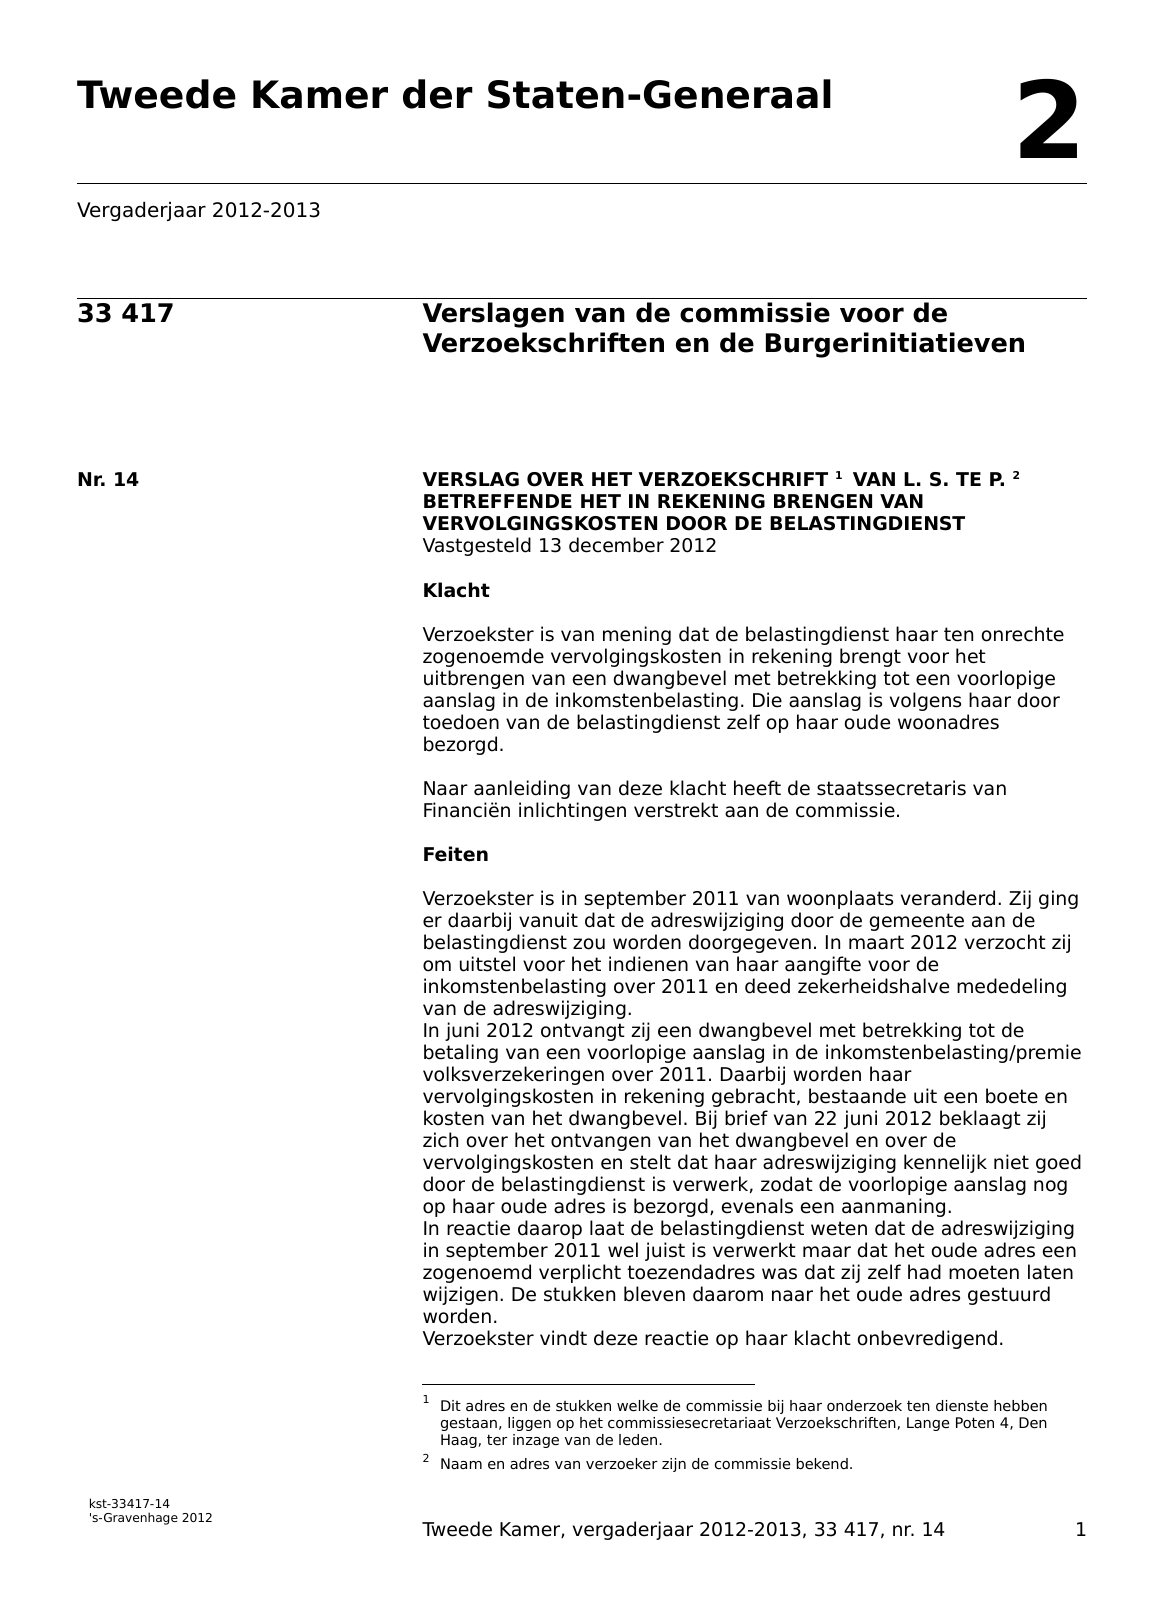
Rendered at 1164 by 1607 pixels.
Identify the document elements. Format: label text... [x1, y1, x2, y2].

text Verzoekster vindt deze reactie op haar klacht onbevredigend. [422, 1328, 1087, 1349]
text Naar aanleiding van deze klacht heeft de staatssecretaris van Financiën inlichtingen verstrekt aan de commissie. [422, 778, 1087, 822]
table_header 2 [886, 59, 1087, 183]
subtitle 33 417 Verslagen van de commissie voor de Verzoekschriften en de Burgerinitiatieven [77, 299, 1087, 358]
text Naam en adres van verzoeker zijn de commissie bekend. [422, 1452, 1087, 1474]
text Vastgesteld 13 december 2012 [422, 535, 1087, 557]
subtitle Feiten [422, 844, 1087, 866]
subtitle Klacht [422, 579, 1087, 601]
text In juni 2012 ontvangt zij een dwangbevel met betrekking tot de betaling van een voorlopige aanslag in de inkomstenbelasting/premie volksverzekeringen over 2011. Daarbij worden haar vervolgingskosten in rekening gebracht, bestaande uit een boete en kosten van het dwangbevel. Bij brief van 22 juni 2012 beklaagt zij zich over het ontvangen van het dwangbevel en over de vervolgingskosten en stelt dat haar adreswijziging kennelijk niet goed door de belastingdienst is verwerk, zodat de voorlopige aanslag nog op haar oude adres is bezorgd, evenals een aanmaning. [422, 1020, 1087, 1218]
table_header Tweede Kamer der Staten-Generaal [77, 59, 886, 183]
text kst-33417-14 [88, 1497, 323, 1511]
text Verzoekster is van mening dat de belastingdienst haar ten onrechte zogenoemde vervolgingskosten in rekening brengt voor het uitbrengen van een dwangbevel met betrekking tot een voorlopige aanslag in de inkomstenbelasting. Die aanslag is volgens haar door toedoen van de belastingdienst zelf op haar oude woonadres bezorgd. [422, 624, 1087, 756]
text In reactie daarop laat de belastingdienst weten dat de adreswijziging in september 2011 wel juist is verwerkt maar dat het oude adres een zogenoemd verplicht toezendadres was dat zij zelf had moeten laten wijzigen. De stukken bleven daarom naar het oude adres gestuurd worden. [422, 1218, 1087, 1328]
subtitle Nr. 14 VERSLAG OVER HET VERZOEKSCHRIFT VAN L. S. TE P. BETREFFENDE HET IN REKENING BRENGEN VAN VERVOLGINGSKOSTEN DOOR DE BELASTINGDIENST [77, 469, 1087, 535]
text 's-Gravenhage 2012 [88, 1511, 323, 1525]
text Dit adres en de stukken welke de commissie bij haar onderzoek ten dienste hebben gestaan, liggen op het commissiesecretariaat Verzoekschriften, Lange Poten 4, Den Haag, ter inzage van de leden. [422, 1393, 1087, 1449]
table_cell Vergaderjaar 2012-2013 [77, 184, 1087, 298]
text Verzoekster is in september 2011 van woonplaats veranderd. Zij ging er daarbij vanuit dat de adreswijziging door de gemeente aan de belastingdienst zou worden doorgegeven. In maart 2012 verzocht zij om uitstel voor het indienen van haar aangifte voor de inkomstenbelasting over 2011 en deed zekerheidshalve mededeling van de adreswijziging. [422, 888, 1087, 1020]
